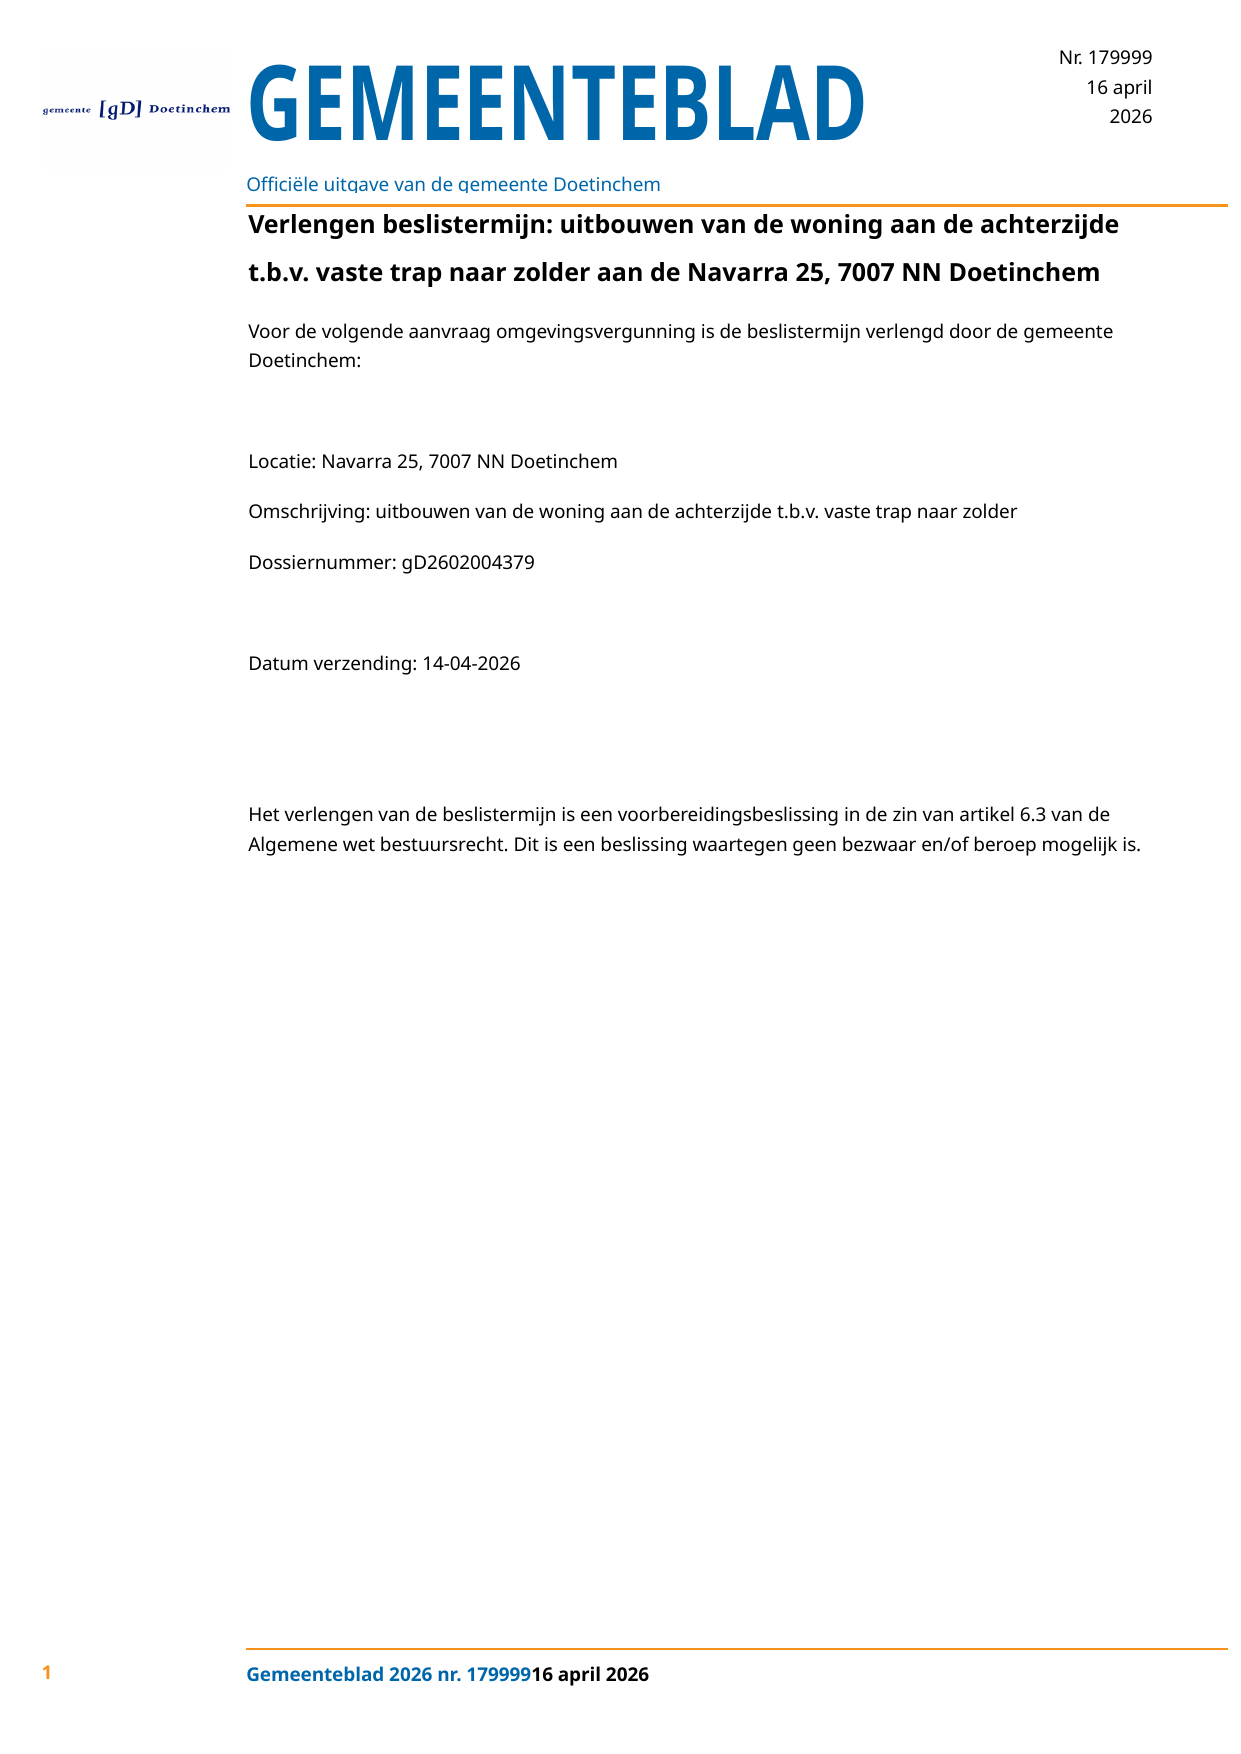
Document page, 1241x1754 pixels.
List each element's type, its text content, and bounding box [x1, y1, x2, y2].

text Het verlengen van de beslistermijn is een voorbereidingsbeslissing in de zin van artikel 6.3 van de Algemene wet bestuursrecht. Dit is een beslissing waartegen geen bezwaar en/of beroep mogelijk is. [248, 801, 1152, 857]
text Locatie: Navarra 25, 7007 NN Doetinchem [248, 448, 1152, 474]
text Omschrijving: uitbouwen van de woning aan de achterzijde t.b.v. vaste trap naar zolder [248, 499, 1152, 524]
text Voor de volgende aanvraag omgevingsvergunning is de beslistermijn verlengd door de gemeente Doetinchem: [248, 318, 1152, 373]
text Dossiernummer: gD2602004379 [248, 549, 1152, 575]
text Verlengen beslistermijn: uitbouwen van de woning aan de achterzijde t.b.v. vaste trap naar zolder aan de Navarra 25, 7007 NN Doetinchem [248, 207, 1152, 288]
picture [41, 47, 231, 172]
text Datum verzending: 14-04-2026 [248, 650, 1152, 676]
